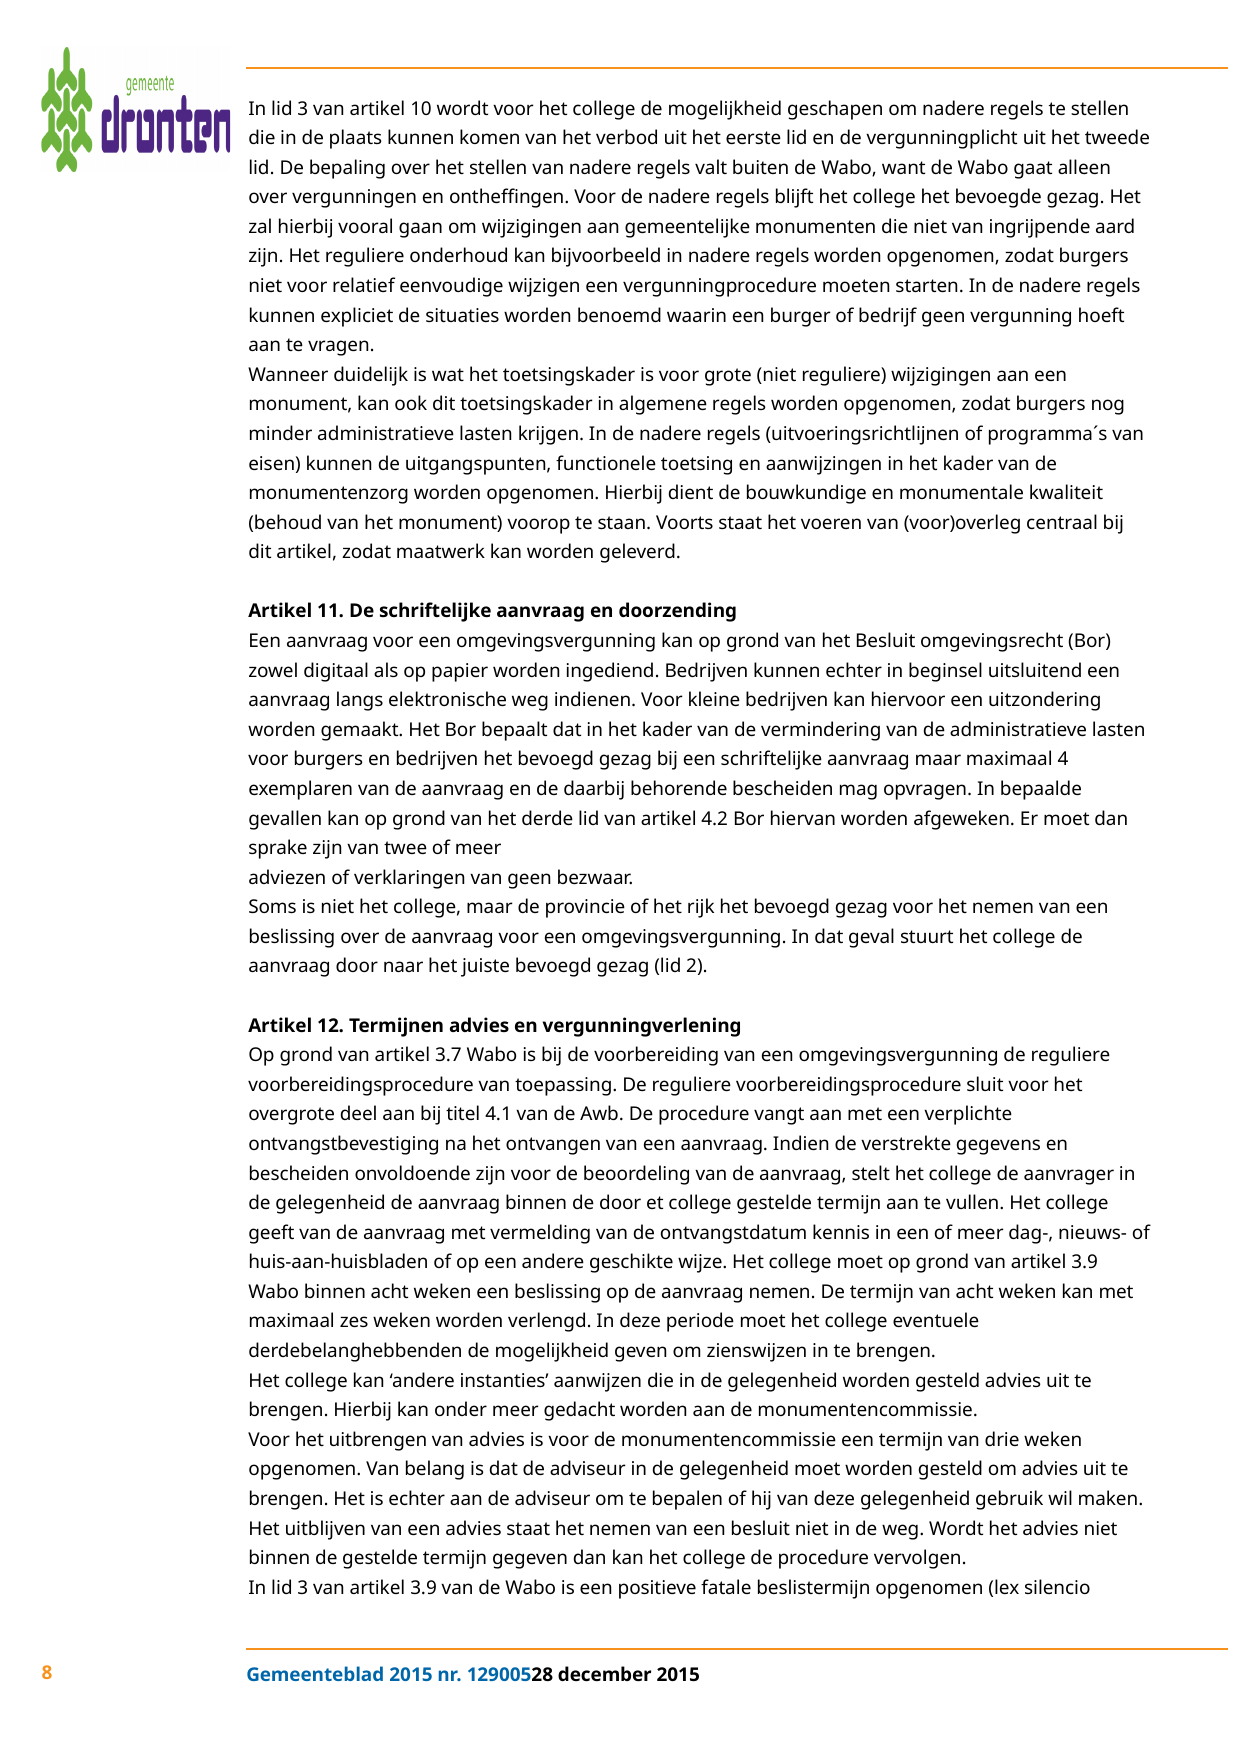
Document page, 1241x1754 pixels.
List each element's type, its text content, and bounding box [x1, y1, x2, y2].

text In lid 3 van artikel 10 wordt voor het college de mogelijkheid geschapen om nadere regels te stellen die in de plaats kunnen komen van het verbod uit het eerste lid en de vergunningplicht uit het tweede lid. De bepaling over het stellen van nadere regels valt buiten de Wabo, want de Wabo gaat alleen over vergunningen en ontheffingen. Voor de nadere regels blijft het college het bevoegde gezag. Het zal hierbij vooral gaan om wijzigingen aan gemeentelijke monumenten die niet van ingrijpende aard zijn. Het reguliere onderhoud kan bijvoorbeeld in nadere regels worden opgenomen, zodat burgers niet voor relatief eenvoudige wijzigen een vergunningprocedure moeten starten. In de nadere regels kunnen expliciet de situaties worden benoemd waarin een burger of bedrijf geen vergunning hoeft aan te vragen. [248, 95, 1152, 357]
text In lid 3 van artikel 3.9 van de Wabo is een positieve fatale beslistermijn opgenomen (lex silencio [248, 1574, 1152, 1600]
text Soms is niet het college, maar de provincie of het rijk het bevoegd gezag voor het nemen van een beslissing over de aanvraag voor een omgevingsvergunning. In dat geval stuurt het college de aanvraag door naar het juiste bevoegd gezag (lid 2). [248, 893, 1152, 978]
text adviezen of verklaringen van geen bezwaar. [248, 864, 1152, 890]
text Een aanvraag voor een omgevingsvergunning kan op grond van het Besluit omgevingsrecht (Bor) zowel digitaal als op papier worden ingediend. Bedrijven kunnen echter in beginsel uitsluitend een aanvraag langs elektronische weg indienen. Voor kleine bedrijven kan hiervoor een uitzondering worden gemaakt. Het Bor bepaalt dat in het kader van de vermindering van de administratieve lasten voor burgers en bedrijven het bevoegd gezag bij een schriftelijke aanvraag maar maximaal 4 exemplaren van de aanvraag en de daarbij behorende bescheiden mag opvragen. In bepaalde gevallen kan op grond van het derde lid van artikel 4.2 Bor hiervan worden afgeweken. Er moet dan sprake zijn van twee of meer [248, 627, 1152, 860]
text Het college kan ‘andere instanties’ aanwijzen die in de gelegenheid worden gesteld advies uit te brengen. Hierbij kan onder meer gedacht worden aan de monumentencommissie. [248, 1367, 1152, 1422]
text Wanneer duidelijk is wat het toetsingskader is voor grote (niet reguliere) wijzigingen aan een monument, kan ook dit toetsingskader in algemene regels worden opgenomen, zodat burgers nog minder administratieve lasten krijgen. In de nadere regels (uitvoeringsrichtlijnen of programma´s van eisen) kunnen de uitgangspunten, functionele toetsing en aanwijzingen in het kader van de monumentenzorg worden opgenomen. Hierbij dient de bouwkundige en monumentale kwaliteit (behoud van het monument) voorop te staan. Voorts staat het voeren van (voor)overleg centraal bij dit artikel, zodat maatwerk kan worden geleverd. [248, 361, 1152, 564]
text Artikel 11. De schriftelijke aanvraag en doorzending [248, 598, 1152, 623]
picture [41, 47, 231, 172]
text Voor het uitbrengen van advies is voor de monumentencommissie een termijn van drie weken opgenomen. Van belang is dat de adviseur in de gelegenheid moet worden gesteld om advies uit te brengen. Het is echter aan de adviseur om te bepalen of hij van deze gelegenheid gebruik wil maken. Het uitblijven van een advies staat het nemen van een besluit niet in de weg. Wordt het advies niet binnen de gestelde termijn gegeven dan kan het college de procedure vervolgen. [248, 1426, 1152, 1570]
text Artikel 12. Termijnen advies en vergunningverlening [248, 1012, 1152, 1038]
text Op grond van artikel 3.7 Wabo is bij de voorbereiding van een omgevingsvergunning de reguliere voorbereidingsprocedure van toepassing. De reguliere voorbereidingsprocedure sluit voor het overgrote deel aan bij titel 4.1 van de Awb. De procedure vangt aan met een verplichte ontvangstbevestiging na het ontvangen van een aanvraag. Indien de verstrekte gegevens en bescheiden onvoldoende zijn voor de beoordeling van de aanvraag, stelt het college de aanvrager in de gelegenheid de aanvraag binnen de door et college gestelde termijn aan te vullen. Het college geeft van de aanvraag met vermelding van de ontvangstdatum kennis in een of meer dag-, nieuws- of huis-aan-huisbladen of op een andere geschikte wijze. Het college moet op grond van artikel 3.9 Wabo binnen acht weken een beslissing op de aanvraag nemen. De termijn van acht weken kan met maximaal zes weken worden verlengd. In deze periode moet het college eventuele derdebelanghebbenden de mogelijkheid geven om zienswijzen in te brengen. [248, 1041, 1152, 1363]
